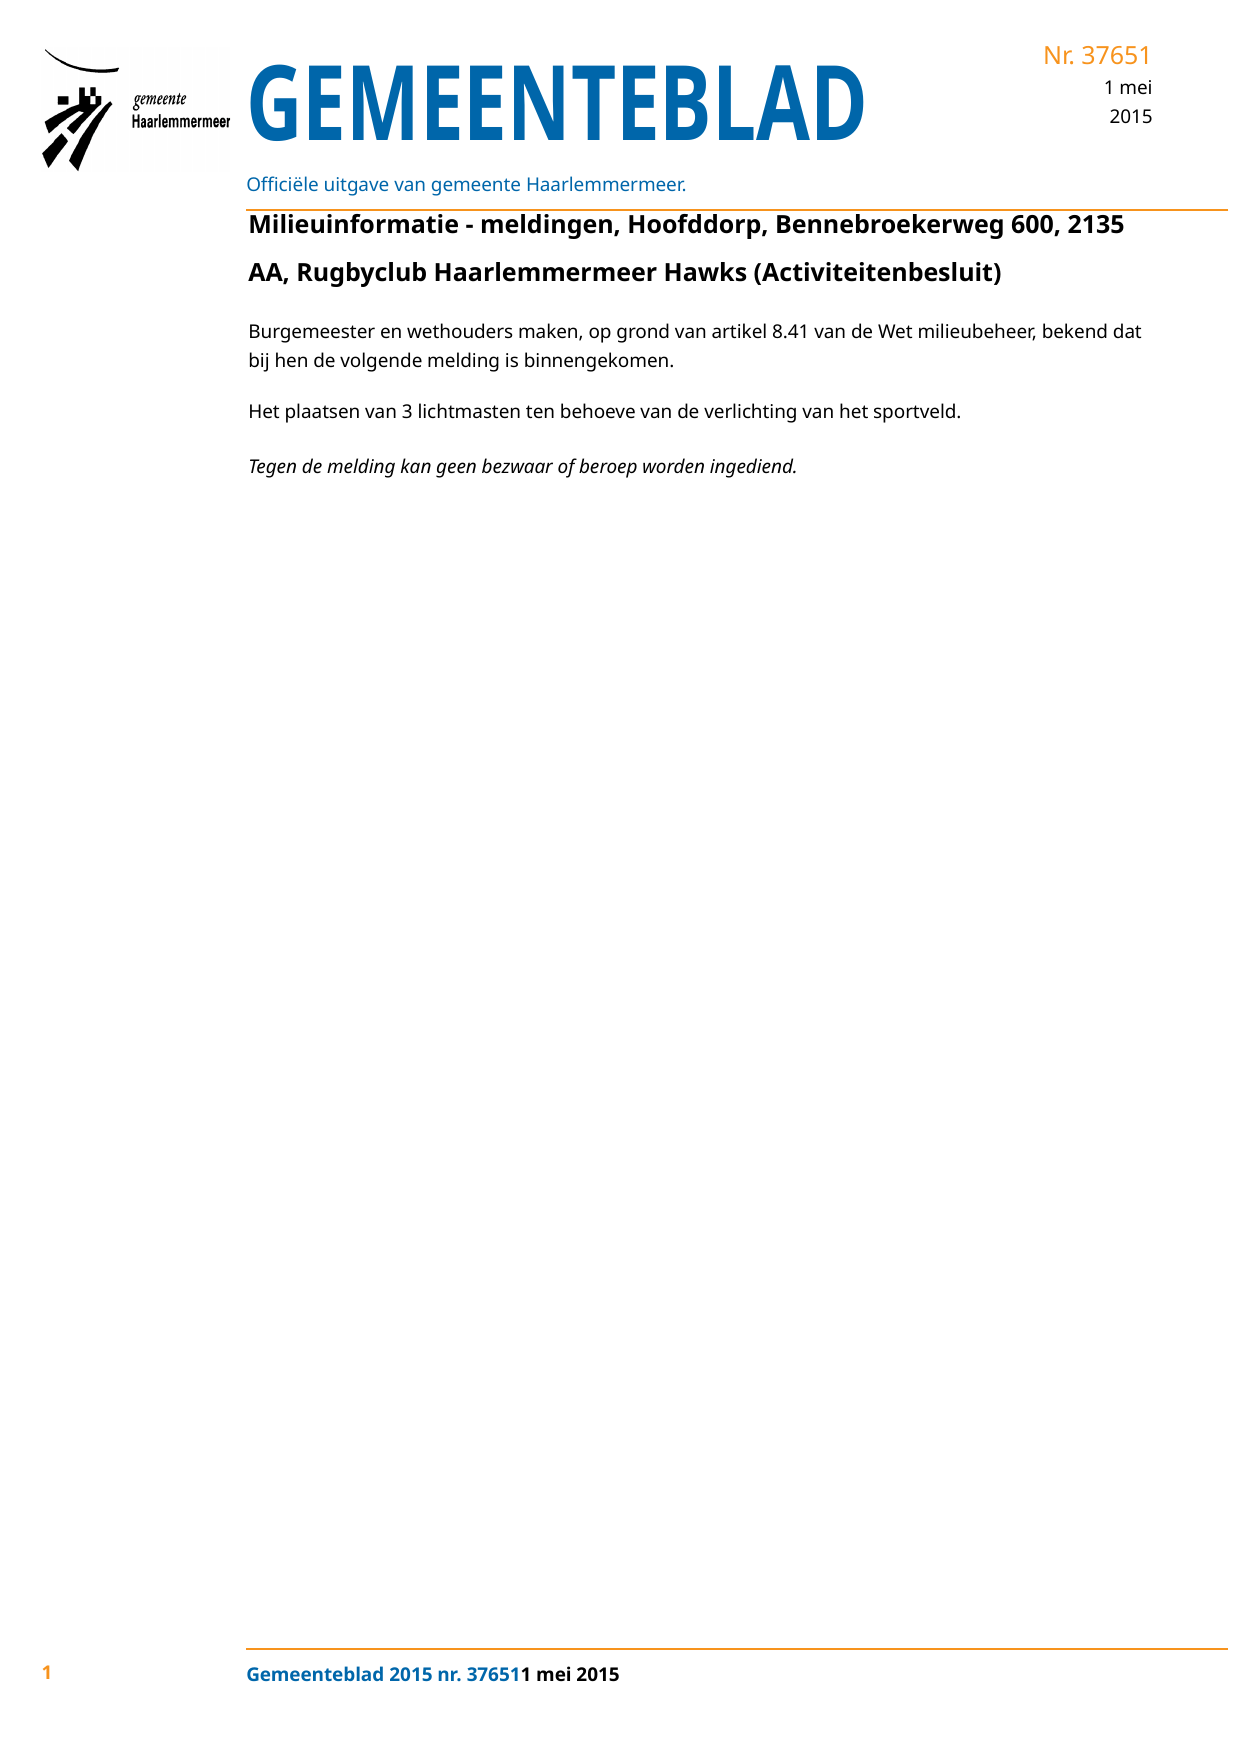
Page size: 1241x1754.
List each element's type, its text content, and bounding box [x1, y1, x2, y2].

picture [41, 47, 231, 172]
text Tegen de melding kan geen bezwaar of beroep worden ingediend. [248, 453, 1152, 479]
text Het plaatsen van 3 lichtmasten ten behoeve van de verlichting van het sportveld. [248, 398, 1152, 424]
text Burgemeester en wethouders maken, op grond van artikel 8.41 van de Wet milieubeheer, bekend dat bij hen de volgende melding is binnengekomen. [248, 318, 1152, 373]
text Milieuinformatie - meldingen, Hoofddorp, Bennebroekerweg 600, 2135 AA, Rugbyclub Haarlemmermeer Hawks (Activiteitenbesluit) [248, 211, 1152, 288]
